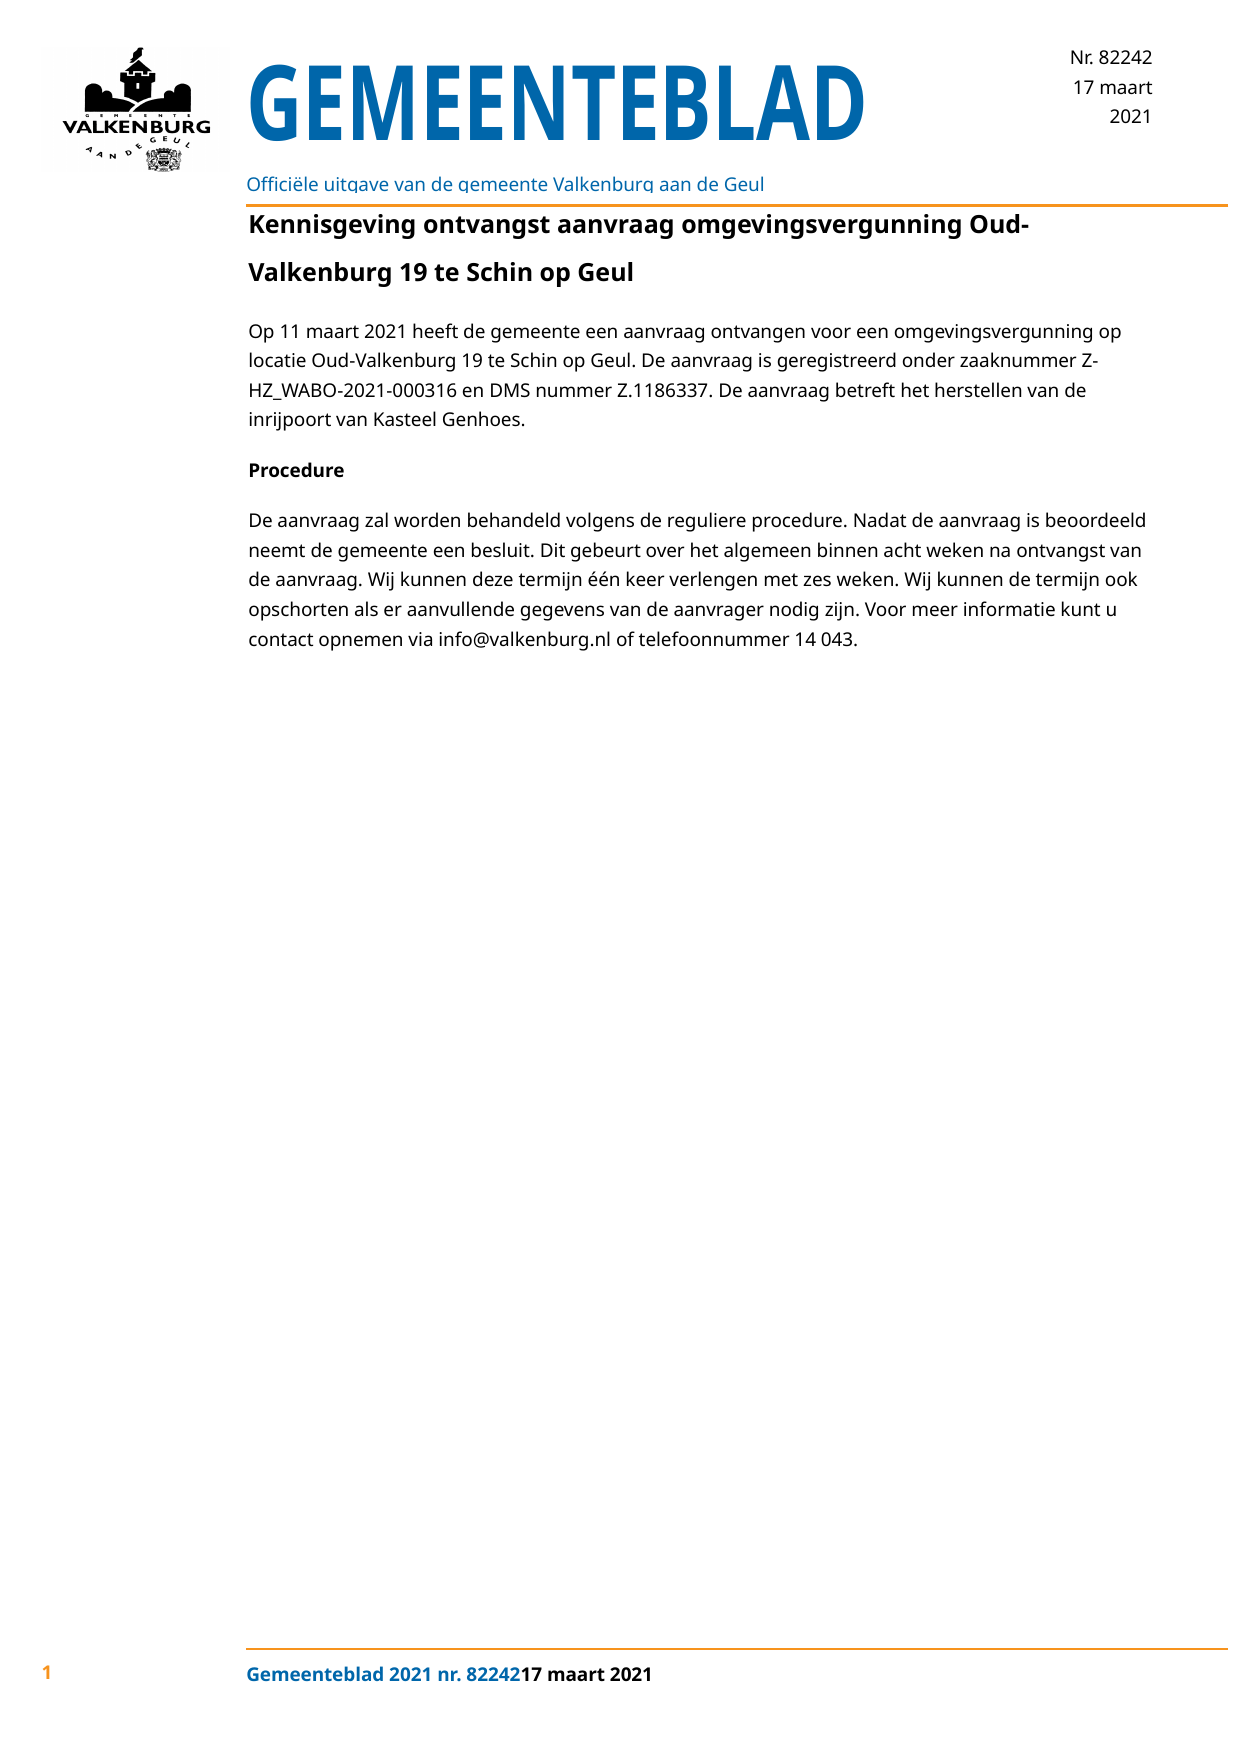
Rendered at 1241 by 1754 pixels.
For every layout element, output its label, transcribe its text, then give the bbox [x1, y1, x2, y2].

text De aanvraag zal worden behandeld volgens de reguliere procedure. Nadat de aanvraag is beoordeeld neemt de gemeente een besluit. Dit gebeurt over het algemeen binnen acht weken na ontvangst van de aanvraag. Wij kunnen deze termijn één keer verlengen met zes weken. Wij kunnen de termijn ook opschorten als er aanvullende gegevens van de aanvrager nodig zijn. Voor meer informatie kunt u contact opnemen via info@valkenburg.nl of telefoonnummer 14 043. [248, 507, 1152, 652]
text Procedure [248, 457, 1152, 483]
text Kennisgeving ontvangst aanvraag omgevingsvergunning Oud-Valkenburg 19 te Schin op Geul [248, 207, 1152, 288]
picture [41, 47, 231, 172]
text Op 11 maart 2021 heeft de gemeente een aanvraag ontvangen voor een omgevingsvergunning op locatie Oud-Valkenburg 19 te Schin op Geul. De aanvraag is geregistreerd onder zaaknummer Z-HZ_WABO-2021-000316 en DMS nummer Z.1186337. De aanvraag betreft het herstellen van de inrijpoort van Kasteel Genhoes. [248, 318, 1152, 432]
